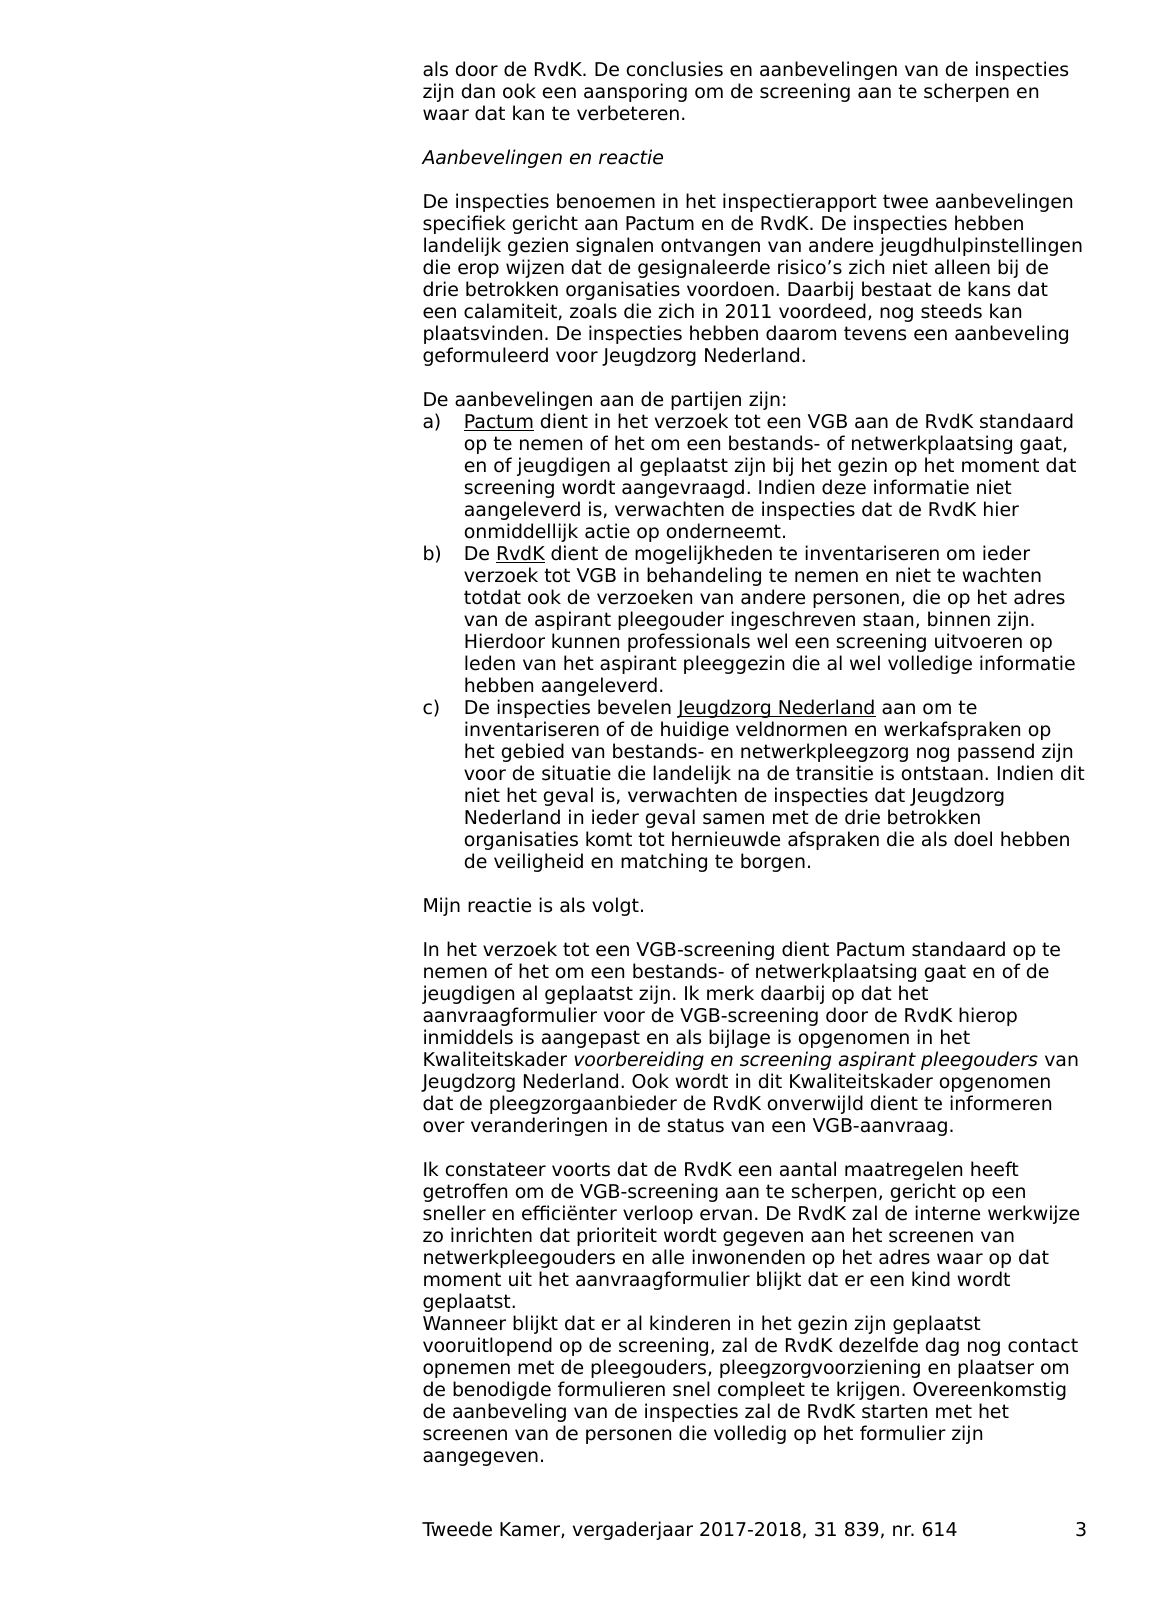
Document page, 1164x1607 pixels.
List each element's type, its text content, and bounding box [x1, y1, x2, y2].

text Wanneer blijkt dat er al kinderen in het gezin zijn geplaatst vooruitlopend op de screening, zal de RvdK dezelfde dag nog contact opnemen met de pleegouders, pleegzorgvoorziening en plaatser om de benodigde formulieren snel compleet te krijgen. Overeenkomstig de aanbeveling van de inspecties zal de RvdK starten met het screenen van de personen die volledig op het formulier zijn aangegeven. [422, 1313, 1087, 1467]
text De inspecties benoemen in het inspectierapport twee aanbevelingen specifiek gericht aan Pactum en de RvdK. De inspecties hebben landelijk gezien signalen ontvangen van andere jeugdhulpinstellingen die erop wijzen dat de gesignaleerde risico’s zich niet alleen bij de drie betrokken organisaties voordoen. Daarbij bestaat de kans dat een calamiteit, zoals die zich in 2011 voordeed, nog steeds kan plaatsvinden. De inspecties hebben daarom tevens een aanbeveling geformuleerd voor Jeugdzorg Nederland. [422, 191, 1087, 367]
subtitle Aanbevelingen en reactie [422, 147, 1087, 169]
text b) De RvdK dient de mogelijkheden te inventariseren om ieder verzoek tot VGB in behandeling te nemen en niet te wachten totdat ook de verzoeken van andere personen, die op het adres van de aspirant pleegouder ingeschreven staan, binnen zijn. Hierdoor kunnen professionals wel een screening uitvoeren op leden van het aspirant pleeggezin die al wel volledige informatie hebben aangeleverd. [422, 543, 1087, 697]
text Ik constateer voorts dat de RvdK een aantal maatregelen heeft getroffen om de VGB-screening aan te scherpen, gericht op een sneller en efficiënter verloop ervan. De RvdK zal de interne werkwijze zo inrichten dat prioriteit wordt gegeven aan het screenen van netwerkpleegouders en alle inwonenden op het adres waar op dat moment uit het aanvraagformulier blijkt dat er een kind wordt geplaatst. [422, 1159, 1087, 1313]
text De aanbevelingen aan de partijen zijn: [422, 389, 1087, 411]
text c) De inspecties bevelen Jeugdzorg Nederland aan om te inventariseren of de huidige veldnormen en werkafspraken op het gebied van bestands- en netwerkpleegzorg nog passend zijn voor de situatie die landelijk na de transitie is ontstaan. Indien dit niet het geval is, verwachten de inspecties dat Jeugdzorg Nederland in ieder geval samen met de drie betrokken organisaties komt tot hernieuwde afspraken die als doel hebben de veiligheid en matching te borgen. [422, 697, 1087, 873]
text als door de RvdK. De conclusies en aanbevelingen van de inspecties zijn dan ook een aansporing om de screening aan te scherpen en waar dat kan te verbeteren. [422, 59, 1087, 125]
text Mijn reactie is als volgt. [422, 895, 1087, 917]
text In het verzoek tot een VGB-screening dient Pactum standaard op te nemen of het om een bestands- of netwerkplaatsing gaat en of de jeugdigen al geplaatst zijn. Ik merk daarbij op dat het aanvraagformulier voor de VGB-screening door de RvdK hierop inmiddels is aangepast en als bijlage is opgenomen in het Kwaliteitskader voorbereiding en screening aspirant pleegouders van Jeugdzorg Nederland. Ook wordt in dit Kwaliteitskader opgenomen dat de pleegzorgaanbieder de RvdK onverwijld dient te informeren over veranderingen in de status van een VGB-aanvraag. [422, 939, 1087, 1137]
text a) Pactum dient in het verzoek tot een VGB aan de RvdK standaard op te nemen of het om een bestands- of netwerkplaatsing gaat, en of jeugdigen al geplaatst zijn bij het gezin op het moment dat screening wordt aangevraagd. Indien deze informatie niet aangeleverd is, verwachten de inspecties dat de RvdK hier onmiddellijk actie op onderneemt. [422, 411, 1087, 543]
